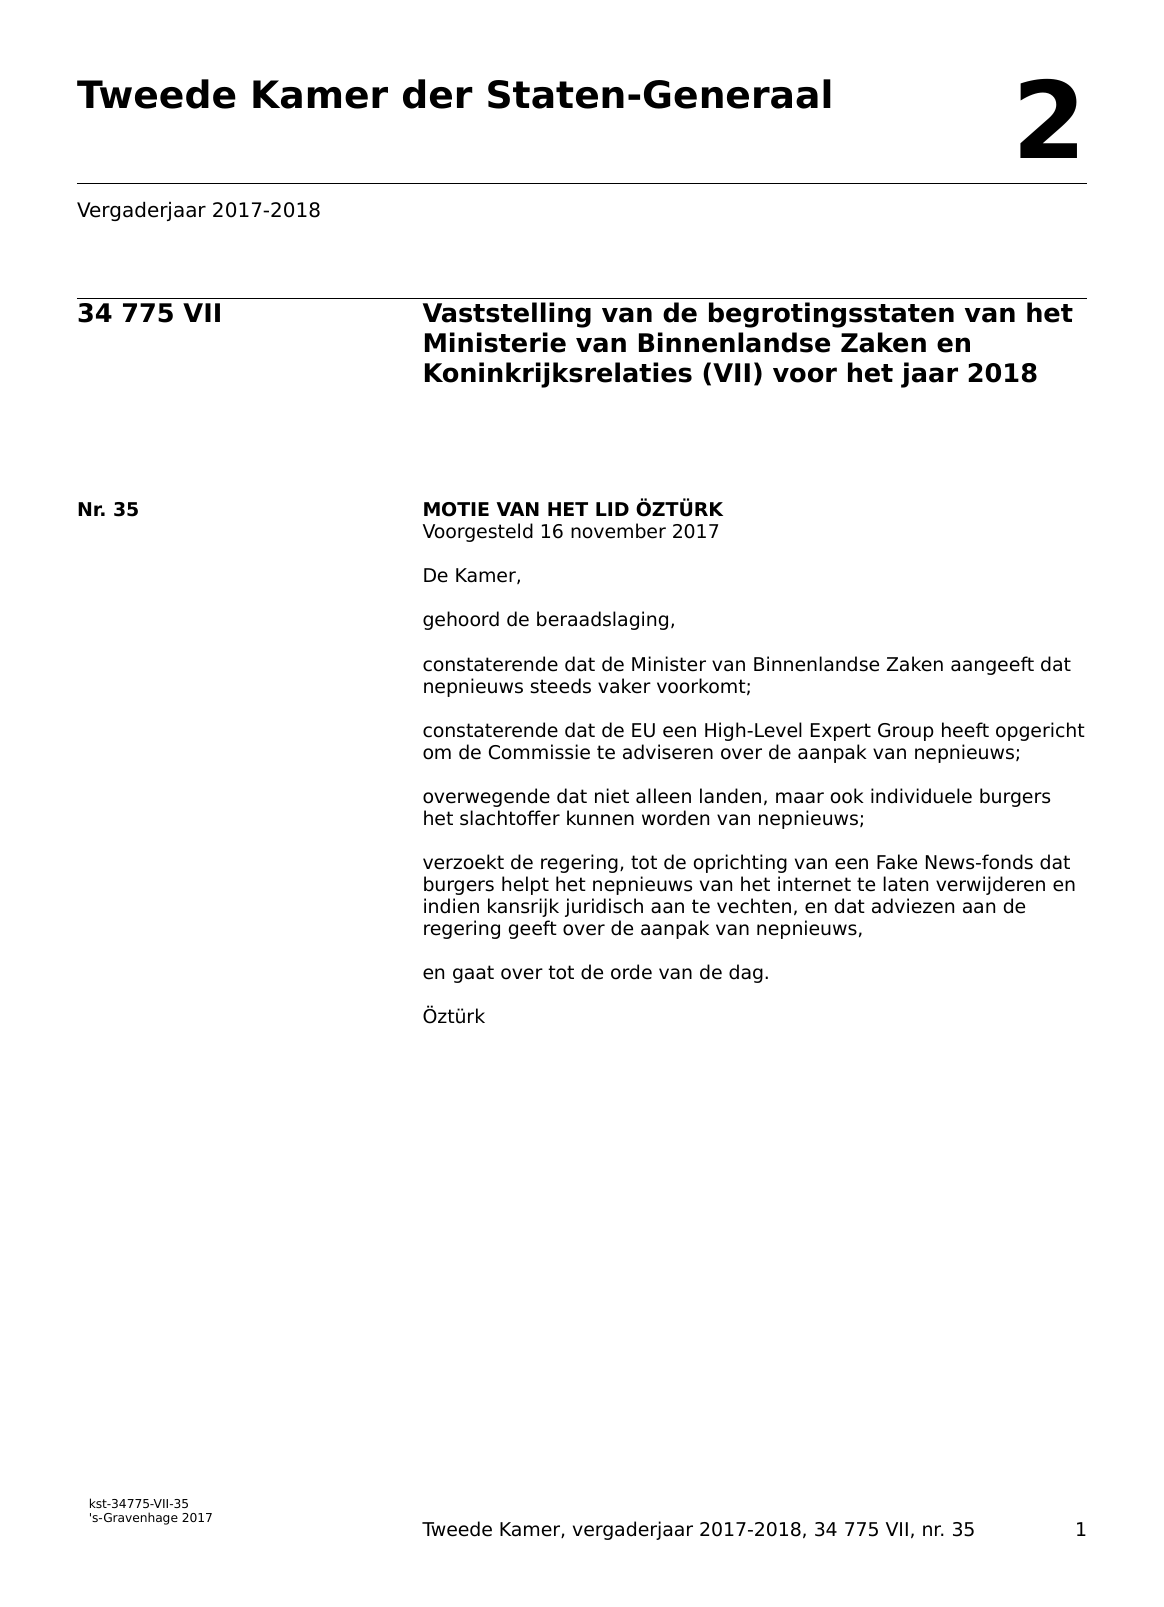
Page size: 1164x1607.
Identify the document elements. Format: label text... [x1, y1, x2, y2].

text overwegende dat niet alleen landen, maar ook individuele burgers het slachtoffer kunnen worden van nepnieuws; [422, 786, 1087, 830]
text Öztürk [422, 1006, 1087, 1028]
table_cell Vergaderjaar 2017-2018 [77, 184, 1087, 298]
text verzoekt de regering, tot de oprichting van een Fake News-fonds dat burgers helpt het nepnieuws van het internet te laten verwijderen en indien kansrijk juridisch aan te vechten, en dat adviezen aan de regering geeft over de aanpak van nepnieuws, [422, 852, 1087, 940]
text en gaat over tot de orde van de dag. [422, 962, 1087, 984]
text constaterende dat de EU een High-Level Expert Group heeft opgericht om de Commissie te adviseren over de aanpak van nepnieuws; [422, 720, 1087, 764]
text De Kamer, [422, 565, 1087, 587]
table_header Tweede Kamer der Staten-Generaal [77, 59, 886, 183]
text 's-Gravenhage 2017 [88, 1511, 323, 1525]
text constaterende dat de Minister van Binnenlandse Zaken aangeeft dat nepnieuws steeds vaker voorkomt; [422, 653, 1087, 697]
text Voorgesteld 16 november 2017 [422, 521, 1087, 543]
subtitle Nr. 35 MOTIE VAN HET LID ÖZTÜRK [77, 499, 1087, 521]
subtitle 34 775 VII Vaststelling van de begrotingsstaten van het Ministerie van Binnenlandse Zaken en Koninkrijksrelaties (VII) voor het jaar 2018 [77, 299, 1087, 388]
text kst-34775-VII-35 [88, 1497, 323, 1511]
text gehoord de beraadslaging, [422, 609, 1087, 631]
table_header 2 [886, 59, 1087, 183]
